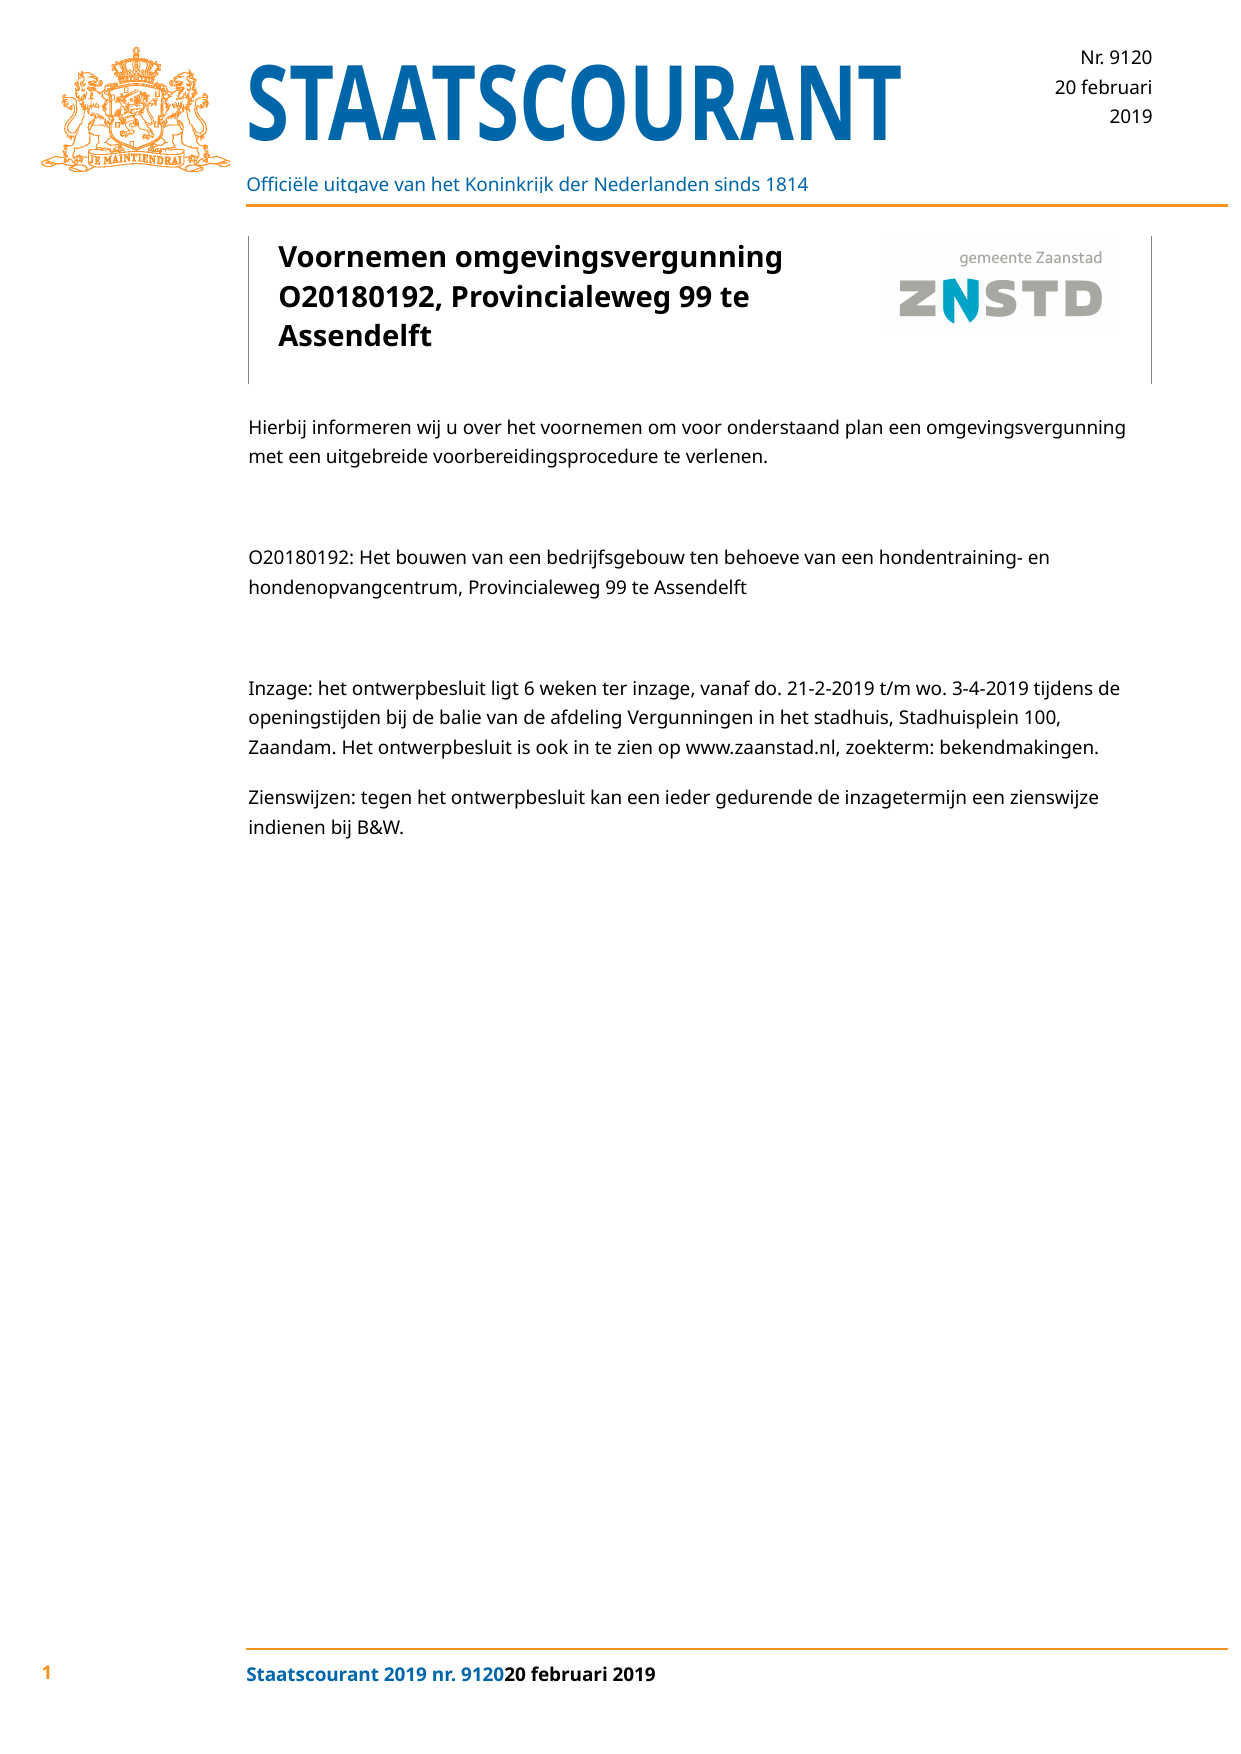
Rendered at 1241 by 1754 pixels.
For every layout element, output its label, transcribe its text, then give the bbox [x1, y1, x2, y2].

table_header [850, 236, 1151, 384]
text Hierbij informeren wij u over het voornemen om voor onderstaand plan een omgevingsvergunning met een uitgebreide voorbereidingsprocedure te verlenen. [248, 414, 1152, 469]
picture [41, 47, 231, 172]
table_header Voornemen omgevingsvergunning O20180192, Provincialeweg 99 te Assendelft [249, 236, 850, 384]
text O20180192: Het bouwen van een bedrijfsgebouw ten behoeve van een hondentraining- en hondenopvangcentrum, Provincialeweg 99 te Assendelft [248, 544, 1152, 600]
text Inzage: het ontwerpbesluit ligt 6 weken ter inzage, vanaf do. 21-2-2019 t/m wo. 3-4-2019 tijdens de openingstijden bij de balie van de afdeling Vergunningen in het stadhuis, Stadhuisplein 100, Zaandam. Het ontwerpbesluit is ook in te zien op www.zaanstad.nl, zoekterm: bekendmakingen. [248, 675, 1152, 760]
picture [882, 236, 1119, 334]
text Zienswijzen: tegen het ontwerpbesluit kan een ieder gedurende de inzagetermijn een zienswijze indienen bij B&W. [248, 784, 1152, 840]
